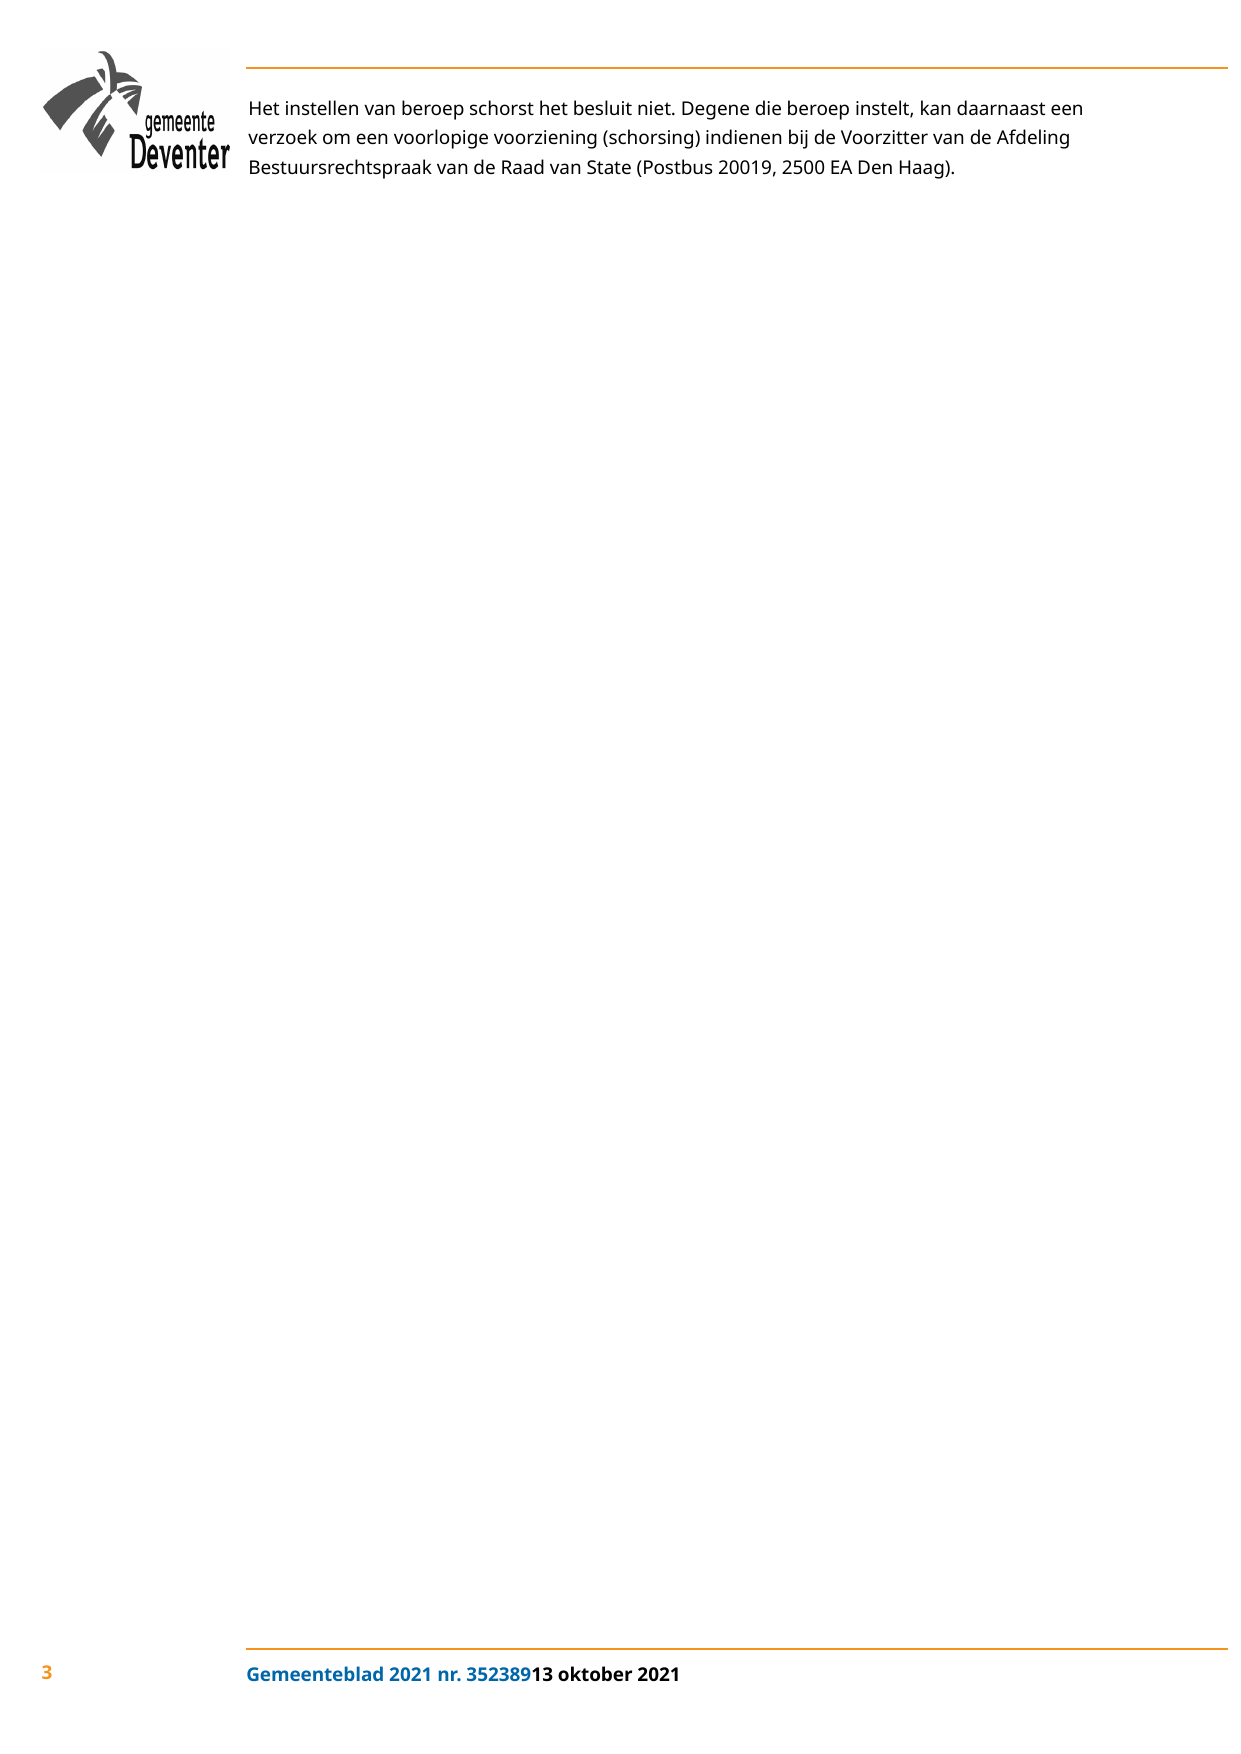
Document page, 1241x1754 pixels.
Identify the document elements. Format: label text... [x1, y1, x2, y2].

text Het instellen van beroep schorst het besluit niet. Degene die beroep instelt, kan daarnaast een verzoek om een voorlopige voorziening (schorsing) indienen bij de Voorzitter van de Afdeling Bestuursrechtspraak van de Raad van State (Postbus 20019, 2500 EA Den Haag). [248, 95, 1152, 180]
picture [41, 47, 231, 172]
